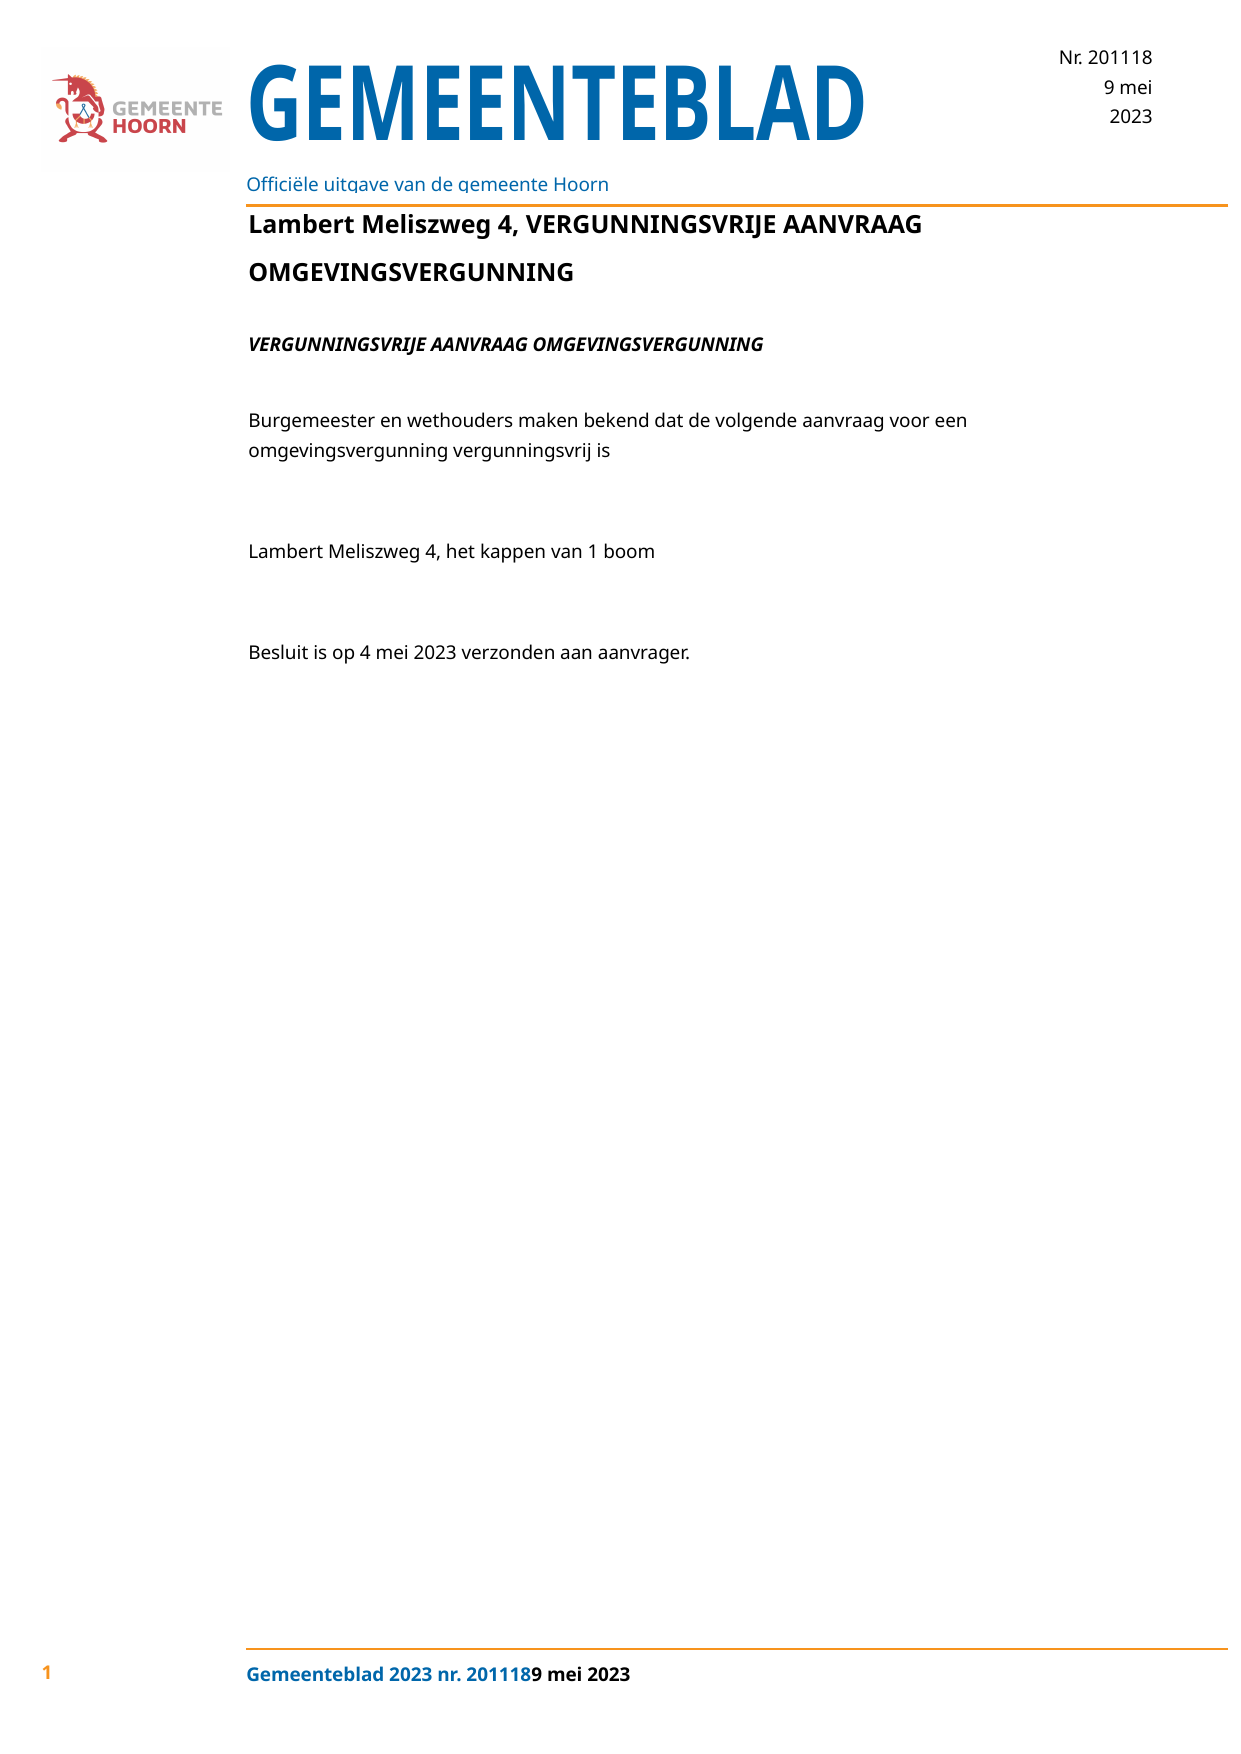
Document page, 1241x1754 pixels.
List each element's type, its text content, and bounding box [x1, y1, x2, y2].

text VERGUNNINGSVRIJE AANVRAAG OMGEVINGSVERGUNNING [248, 331, 1152, 357]
picture [41, 47, 231, 172]
text Besluit is op 4 mei 2023 verzonden aan aanvrager. [248, 639, 1152, 664]
text Lambert Meliszweg 4, het kappen van 1 boom [248, 538, 1152, 564]
text Burgemeester en wethouders maken bekend dat de volgende aanvraag voor een omgevingsvergunning vergunningsvrij is [248, 408, 1152, 463]
text Lambert Meliszweg 4, VERGUNNINGSVRIJE AANVRAAG OMGEVINGSVERGUNNING [248, 207, 1152, 288]
